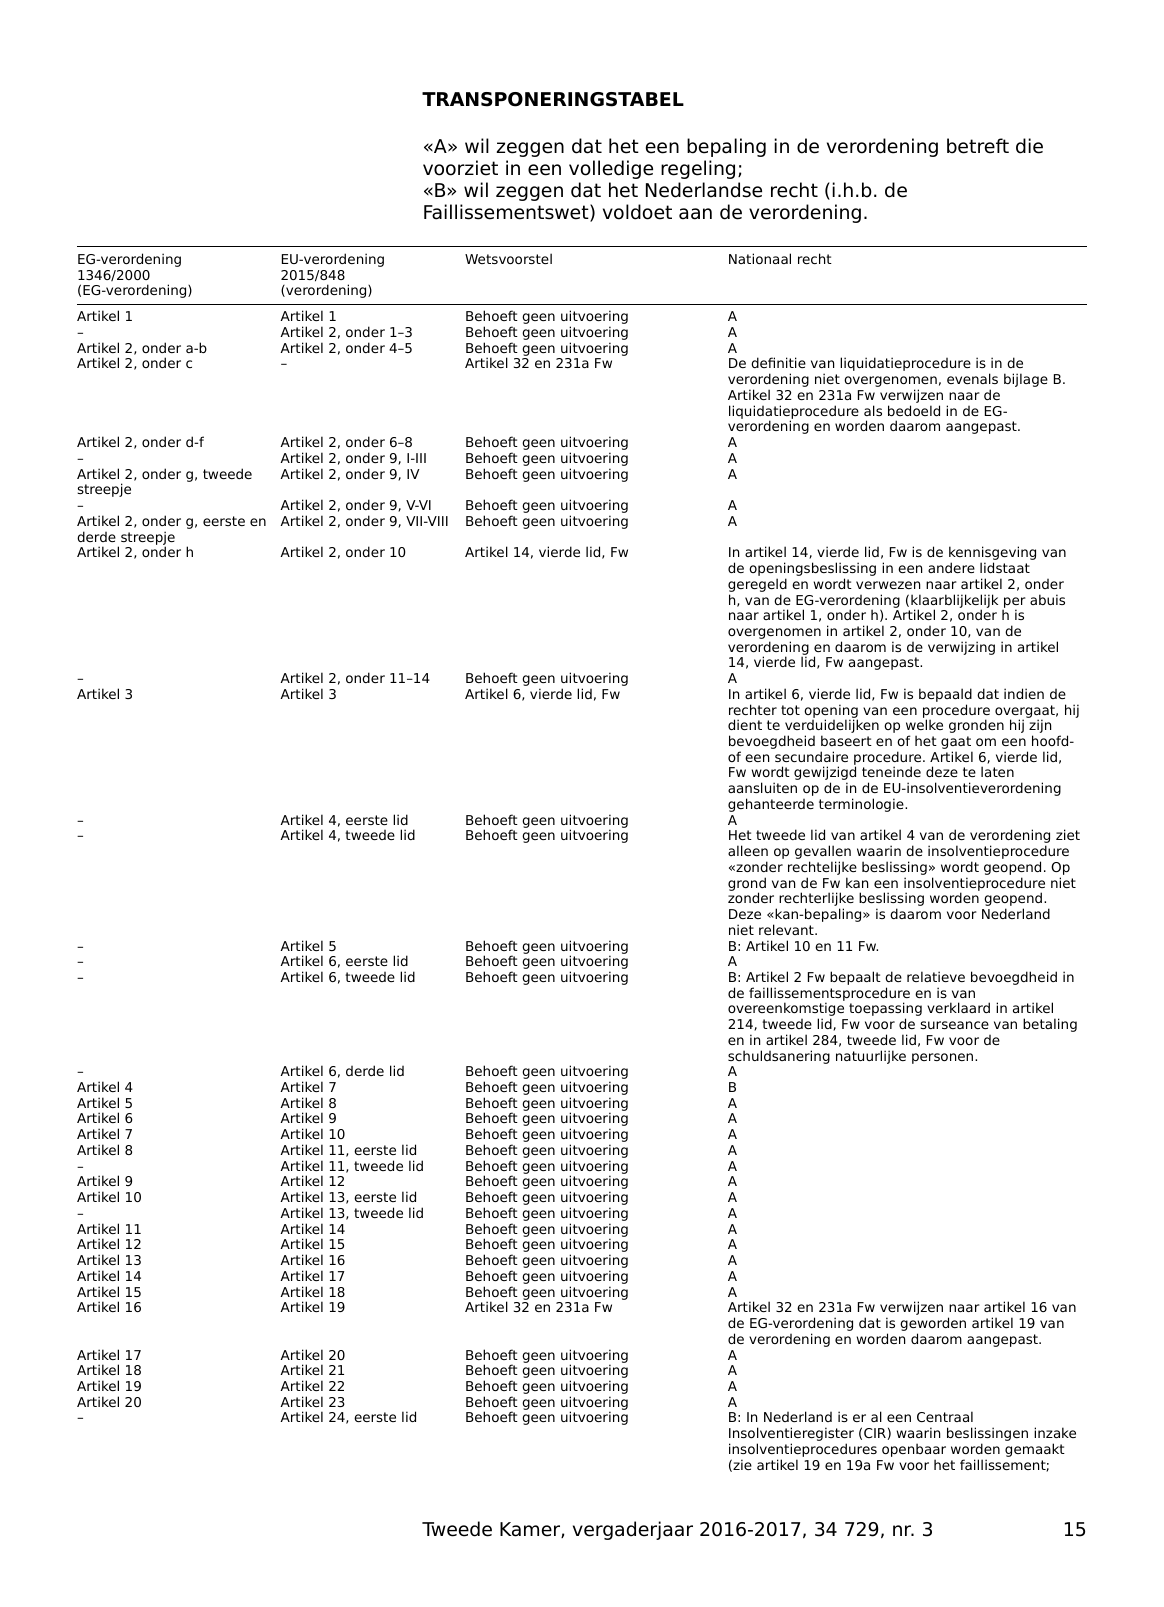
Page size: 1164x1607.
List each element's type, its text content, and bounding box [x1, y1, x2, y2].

table_cell Artikel 14 [77, 1269, 274, 1284]
table_cell Artikel 23 [274, 1395, 459, 1410]
table_cell Artikel 14, vierde lid, Fw [459, 545, 722, 671]
table_cell De definitie van liquidatieprocedure is in de verordening niet overgenomen, evenals bijlage B. Artikel 32 en 231a Fw verwijzen naar de liquidatieprocedure als bedoeld in de EG-verordening en worden daarom aangepast. [722, 356, 1087, 435]
table_cell A [722, 1127, 1087, 1143]
table_cell Behoeft geen uitvoering [459, 1395, 722, 1410]
table_cell – [77, 970, 274, 1064]
table_cell Artikel 2, onder 9, IV [274, 466, 459, 498]
table_cell Artikel 22 [274, 1379, 459, 1394]
table_cell – [77, 813, 274, 828]
table_cell A [722, 1379, 1087, 1394]
table_cell – [274, 356, 459, 435]
table_cell Artikel 20 [77, 1395, 274, 1410]
table_cell Behoeft geen uitvoering [459, 1143, 722, 1158]
table_cell Behoeft geen uitvoering [459, 1190, 722, 1206]
table_header Nationaal recht [722, 247, 1087, 303]
table_cell B: Artikel 10 en 11 Fw. [722, 938, 1087, 954]
table_cell Artikel 11, eerste lid [274, 1143, 459, 1158]
table_cell Artikel 13, eerste lid [274, 1190, 459, 1206]
table_cell A [722, 813, 1087, 828]
table_cell Behoeft geen uitvoering [459, 1253, 722, 1269]
table_cell – [77, 671, 274, 687]
table_cell Behoeft geen uitvoering [459, 1237, 722, 1253]
table_cell Artikel 2, onder d-f [77, 435, 274, 451]
table_cell Behoeft geen uitvoering [459, 451, 722, 466]
table_cell Behoeft geen uitvoering [459, 305, 722, 325]
table_cell Behoeft geen uitvoering [459, 466, 722, 498]
table_cell Artikel 2, onder h [77, 545, 274, 671]
table_cell A [722, 671, 1087, 687]
table_cell – [77, 1206, 274, 1221]
table_cell Artikel 2, onder 6–8 [274, 435, 459, 451]
table_cell Behoeft geen uitvoering [459, 1269, 722, 1284]
table_cell A [722, 1269, 1087, 1284]
table_cell In artikel 6, vierde lid, Fw is bepaald dat indien de rechter tot opening van een procedure overgaat, hij dient te verduidelijken op welke gronden hij zijn bevoegdheid baseert en of het gaat om een hoofd- of een secundaire procedure. Artikel 6, vierde lid, Fw wordt gewijzigd teneinde deze te laten aansluiten op de in de EU-insolventieverordening gehanteerde terminologie. [722, 687, 1087, 812]
table_cell A [722, 466, 1087, 498]
table_cell Behoeft geen uitvoering [459, 1064, 722, 1080]
table_cell Behoeft geen uitvoering [459, 970, 722, 1064]
table_cell Artikel 16 [274, 1253, 459, 1269]
table_cell Artikel 6, vierde lid, Fw [459, 687, 722, 812]
table_cell Artikel 9 [77, 1174, 274, 1190]
table_cell Behoeft geen uitvoering [459, 828, 722, 938]
table_cell Artikel 17 [274, 1269, 459, 1284]
table_cell Artikel 7 [77, 1127, 274, 1143]
subtitle TRANSPONERINGSTABEL [422, 89, 1087, 111]
table_cell Behoeft geen uitvoering [459, 1080, 722, 1096]
table_cell Artikel 14 [274, 1221, 459, 1237]
table_cell A [722, 451, 1087, 466]
table_cell A [722, 305, 1087, 325]
table_cell Artikel 15 [274, 1237, 459, 1253]
table_cell Artikel 4 [77, 1080, 274, 1096]
table_cell Artikel 8 [274, 1096, 459, 1111]
table_cell Artikel 15 [77, 1284, 274, 1300]
table_cell Artikel 6, eerste lid [274, 954, 459, 970]
table_cell Artikel 24, eerste lid [274, 1410, 459, 1473]
table_cell A [722, 954, 1087, 970]
table_cell Artikel 3 [274, 687, 459, 812]
table_cell Artikel 3 [77, 687, 274, 812]
table_cell Behoeft geen uitvoering [459, 1363, 722, 1379]
table_cell In artikel 14, vierde lid, Fw is de kennisgeving van de openingsbeslissing in een andere lidstaat geregeld en wordt verwezen naar artikel 2, onder h, van de EG-verordening (klaarblijkelijk per abuis naar artikel 1, onder h). Artikel 2, onder h is overgenomen in artikel 2, onder 10, van de verordening en daarom is de verwijzing in artikel 14, vierde lid, Fw aangepast. [722, 545, 1087, 671]
text «A» wil zeggen dat het een bepaling in de verordening betreft die voorziet in een volledige regeling; [422, 136, 1087, 180]
table_cell Behoeft geen uitvoering [459, 1379, 722, 1394]
table_cell A [722, 1111, 1087, 1127]
table_cell A [722, 1159, 1087, 1174]
table_cell Behoeft geen uitvoering [459, 1096, 722, 1111]
table_cell Artikel 6 [77, 1111, 274, 1127]
table_cell Artikel 1 [77, 305, 274, 325]
table_cell A [722, 1237, 1087, 1253]
table_cell Artikel 2, onder 4–5 [274, 341, 459, 356]
table_cell Behoeft geen uitvoering [459, 1111, 722, 1127]
table_cell – [77, 954, 274, 970]
table_cell Artikel 2, onder 1–3 [274, 325, 459, 341]
table_cell Behoeft geen uitvoering [459, 1221, 722, 1237]
table_cell Artikel 11 [77, 1221, 274, 1237]
table_cell Artikel 6, tweede lid [274, 970, 459, 1064]
table_cell Artikel 2, onder 11–14 [274, 671, 459, 687]
table_cell Behoeft geen uitvoering [459, 671, 722, 687]
table_cell Artikel 19 [77, 1379, 274, 1394]
table_cell Artikel 2, onder 9, VII-VIII [274, 514, 459, 545]
table_cell Behoeft geen uitvoering [459, 813, 722, 828]
table_cell Artikel 2, onder g, eerste en derde streepje [77, 514, 274, 545]
table_cell Behoeft geen uitvoering [459, 498, 722, 514]
table_cell Behoeft geen uitvoering [459, 341, 722, 356]
table_cell Behoeft geen uitvoering [459, 1174, 722, 1190]
table_cell Artikel 2, onder 9, I-III [274, 451, 459, 466]
table_cell Artikel 16 [77, 1300, 274, 1347]
table_cell A [722, 1206, 1087, 1221]
table_cell – [77, 938, 274, 954]
table_cell – [77, 1159, 274, 1174]
table_cell Artikel 4, eerste lid [274, 813, 459, 828]
table_cell A [722, 1284, 1087, 1300]
table_cell A [722, 1064, 1087, 1080]
table_cell Artikel 2, onder g, tweede streepje [77, 466, 274, 498]
table_cell Artikel 21 [274, 1363, 459, 1379]
table_cell Artikel 9 [274, 1111, 459, 1127]
table_cell Artikel 32 en 231a Fw [459, 356, 722, 435]
table_cell B: In Nederland is er al een Centraal Insolventieregister (CIR) waarin beslissingen inzake insolventieprocedures openbaar worden gemaakt (zie artikel 19 en 19a Fw voor het faillissement; [722, 1410, 1087, 1473]
table_cell Artikel 32 en 231a Fw verwijzen naar artikel 16 van de EG-verordening dat is geworden artikel 19 van de verordening en worden daarom aangepast. [722, 1300, 1087, 1347]
table_cell – [77, 451, 274, 466]
table_cell A [722, 435, 1087, 451]
table_cell Artikel 2, onder 9, V-VI [274, 498, 459, 514]
table_cell Behoeft geen uitvoering [459, 435, 722, 451]
table_cell A [722, 325, 1087, 341]
table_cell – [77, 828, 274, 938]
table_header Wetsvoorstel [459, 247, 722, 303]
table_cell – [77, 1410, 274, 1473]
table_cell Behoeft geen uitvoering [459, 1127, 722, 1143]
table_cell Artikel 18 [274, 1284, 459, 1300]
table_cell – [77, 498, 274, 514]
table_header EU-verordening 2015/848 (verordening) [274, 247, 459, 303]
table_cell Artikel 5 [77, 1096, 274, 1111]
table_cell B [722, 1080, 1087, 1096]
table_cell Artikel 7 [274, 1080, 459, 1096]
table_cell Behoeft geen uitvoering [459, 325, 722, 341]
table_cell Behoeft geen uitvoering [459, 1206, 722, 1221]
table_cell Artikel 19 [274, 1300, 459, 1347]
table_cell A [722, 1253, 1087, 1269]
table_cell A [722, 1363, 1087, 1379]
table_cell Artikel 13 [77, 1253, 274, 1269]
table_cell Artikel 32 en 231a Fw [459, 1300, 722, 1347]
table_cell Artikel 10 [77, 1190, 274, 1206]
table_cell A [722, 1174, 1087, 1190]
table_cell A [722, 1190, 1087, 1206]
table_cell Artikel 6, derde lid [274, 1064, 459, 1080]
table_cell Artikel 18 [77, 1363, 274, 1379]
text «B» wil zeggen dat het Nederlandse recht (i.h.b. de Faillissementswet) voldoet aan de verordening. [422, 180, 1087, 224]
table_cell A [722, 1096, 1087, 1111]
table_cell Artikel 2, onder c [77, 356, 274, 435]
table_cell Behoeft geen uitvoering [459, 1284, 722, 1300]
table_cell Artikel 10 [274, 1127, 459, 1143]
table_cell Artikel 8 [77, 1143, 274, 1158]
table_cell Artikel 20 [274, 1347, 459, 1363]
table_cell A [722, 514, 1087, 545]
table_cell Artikel 1 [274, 305, 459, 325]
table_cell Artikel 17 [77, 1347, 274, 1363]
table_header EG-verordening 1346/2000 (EG-verordening) [77, 247, 274, 303]
table_cell Artikel 2, onder 10 [274, 545, 459, 671]
table_cell – [77, 1064, 274, 1080]
table_cell Artikel 5 [274, 938, 459, 954]
table_cell – [77, 325, 274, 341]
table_cell Behoeft geen uitvoering [459, 1159, 722, 1174]
table_cell Behoeft geen uitvoering [459, 938, 722, 954]
table_cell Artikel 13, tweede lid [274, 1206, 459, 1221]
table_cell A [722, 1221, 1087, 1237]
table_cell A [722, 341, 1087, 356]
table_cell Artikel 2, onder a-b [77, 341, 274, 356]
table_cell Artikel 11, tweede lid [274, 1159, 459, 1174]
table_cell Het tweede lid van artikel 4 van de verordening ziet alleen op gevallen waarin de insolventieprocedure «zonder rechtelijke beslissing» wordt geopend. Op grond van de Fw kan een insolventieprocedure niet zonder rechterlijke beslissing worden geopend. Deze «kan-bepaling» is daarom voor Nederland niet relevant. [722, 828, 1087, 938]
table_cell A [722, 498, 1087, 514]
table_cell Behoeft geen uitvoering [459, 1347, 722, 1363]
table_cell Behoeft geen uitvoering [459, 954, 722, 970]
table_cell Artikel 12 [274, 1174, 459, 1190]
table_cell Artikel 4, tweede lid [274, 828, 459, 938]
table_cell Artikel 12 [77, 1237, 274, 1253]
table_cell Behoeft geen uitvoering [459, 514, 722, 545]
table_cell Behoeft geen uitvoering [459, 1410, 722, 1473]
table_cell A [722, 1143, 1087, 1158]
table_cell A [722, 1347, 1087, 1363]
table_cell B: Artikel 2 Fw bepaalt de relatieve bevoegdheid in de faillissementsprocedure en is van overeenkomstige toepassing verklaard in artikel 214, tweede lid, Fw voor de surseance van betaling en in artikel 284, tweede lid, Fw voor de schuldsanering natuurlijke personen. [722, 970, 1087, 1064]
table_cell A [722, 1395, 1087, 1410]
